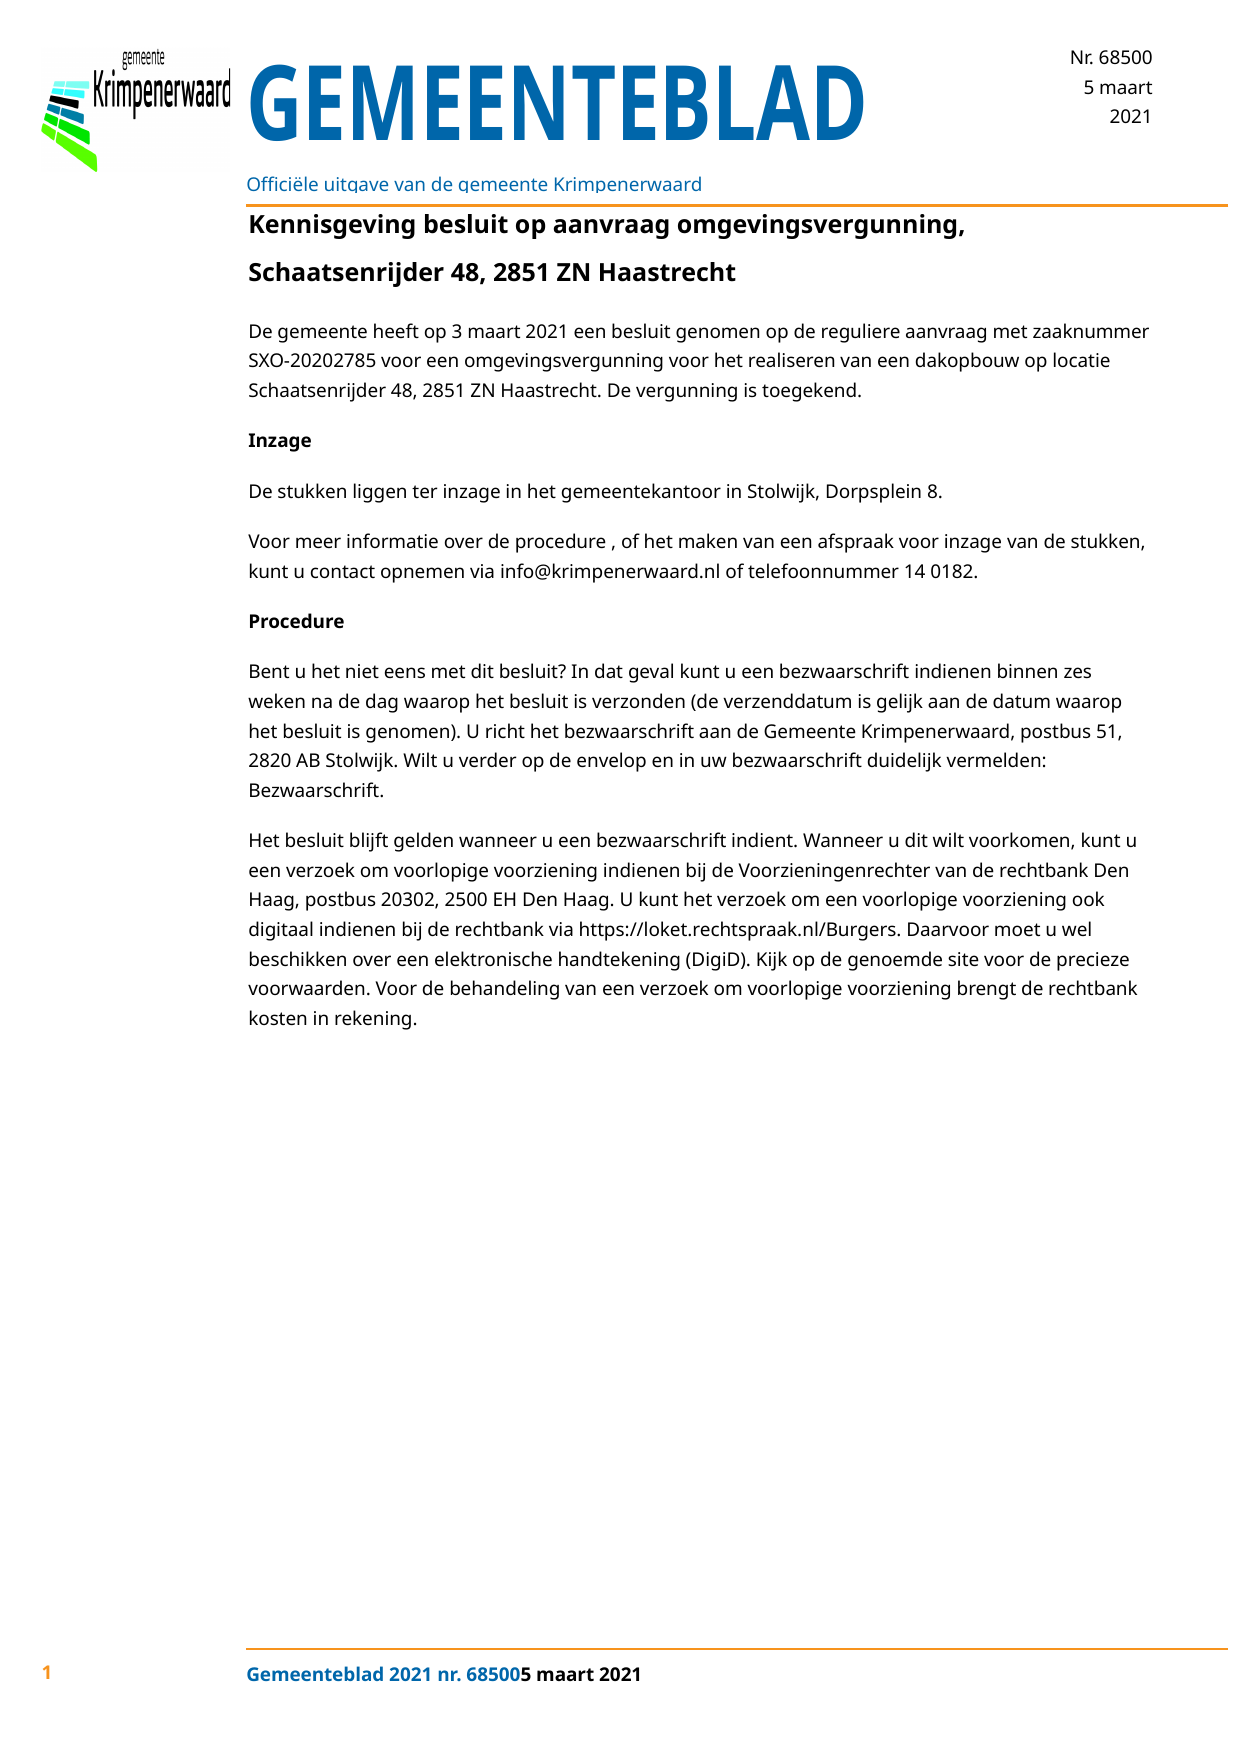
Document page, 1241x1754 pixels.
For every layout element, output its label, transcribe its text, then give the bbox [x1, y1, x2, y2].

text Kennisgeving besluit op aanvraag omgevingsvergunning, Schaatsenrijder 48, 2851 ZN Haastrecht [248, 207, 1152, 288]
text Inzage [248, 427, 1152, 453]
picture [41, 47, 231, 172]
text De gemeente heeft op 3 maart 2021 een besluit genomen op de reguliere aanvraag met zaaknummer SXO-20202785 voor een omgevingsvergunning voor het realiseren van een dakopbouw op locatie Schaatsenrijder 48, 2851 ZN Haastrecht. De vergunning is toegekend. [248, 318, 1152, 403]
text Het besluit blijft gelden wanneer u een bezwaarschrift indient. Wanneer u dit wilt voorkomen, kunt u een verzoek om voorlopige voorziening indienen bij de Voorzieningenrechter van de rechtbank Den Haag, postbus 20302, 2500 EH Den Haag. U kunt het verzoek om een voorlopige voorziening ook digitaal indienen bij de rechtbank via https://loket.rechtspraak.nl/Burgers. Daarvoor moet u wel beschikken over een elektronische handtekening (DigiD). Kijk op de genoemde site voor de precieze voorwaarden. Voor de behandeling van een verzoek om voorlopige voorziening brengt de rechtbank kosten in rekening. [248, 827, 1152, 1031]
text De stukken liggen ter inzage in het gemeentekantoor in Stolwijk, Dorpsplein 8. [248, 478, 1152, 504]
text Voor meer informatie over de procedure , of het maken van een afspraak voor inzage van de stukken, kunt u contact opnemen via info@krimpenerwaard.nl of telefoonnummer 14 0182. [248, 528, 1152, 584]
text Procedure [248, 608, 1152, 634]
text Bent u het niet eens met dit besluit? In dat geval kunt u een bezwaarschrift indienen binnen zes weken na de dag waarop het besluit is verzonden (de verzenddatum is gelijk aan de datum waarop het besluit is genomen). U richt het bezwaarschrift aan de Gemeente Krimpenerwaard, postbus 51, 2820 AB Stolwijk. Wilt u verder op de envelop en in uw bezwaarschrift duidelijk vermelden: Bezwaarschrift. [248, 659, 1152, 803]
